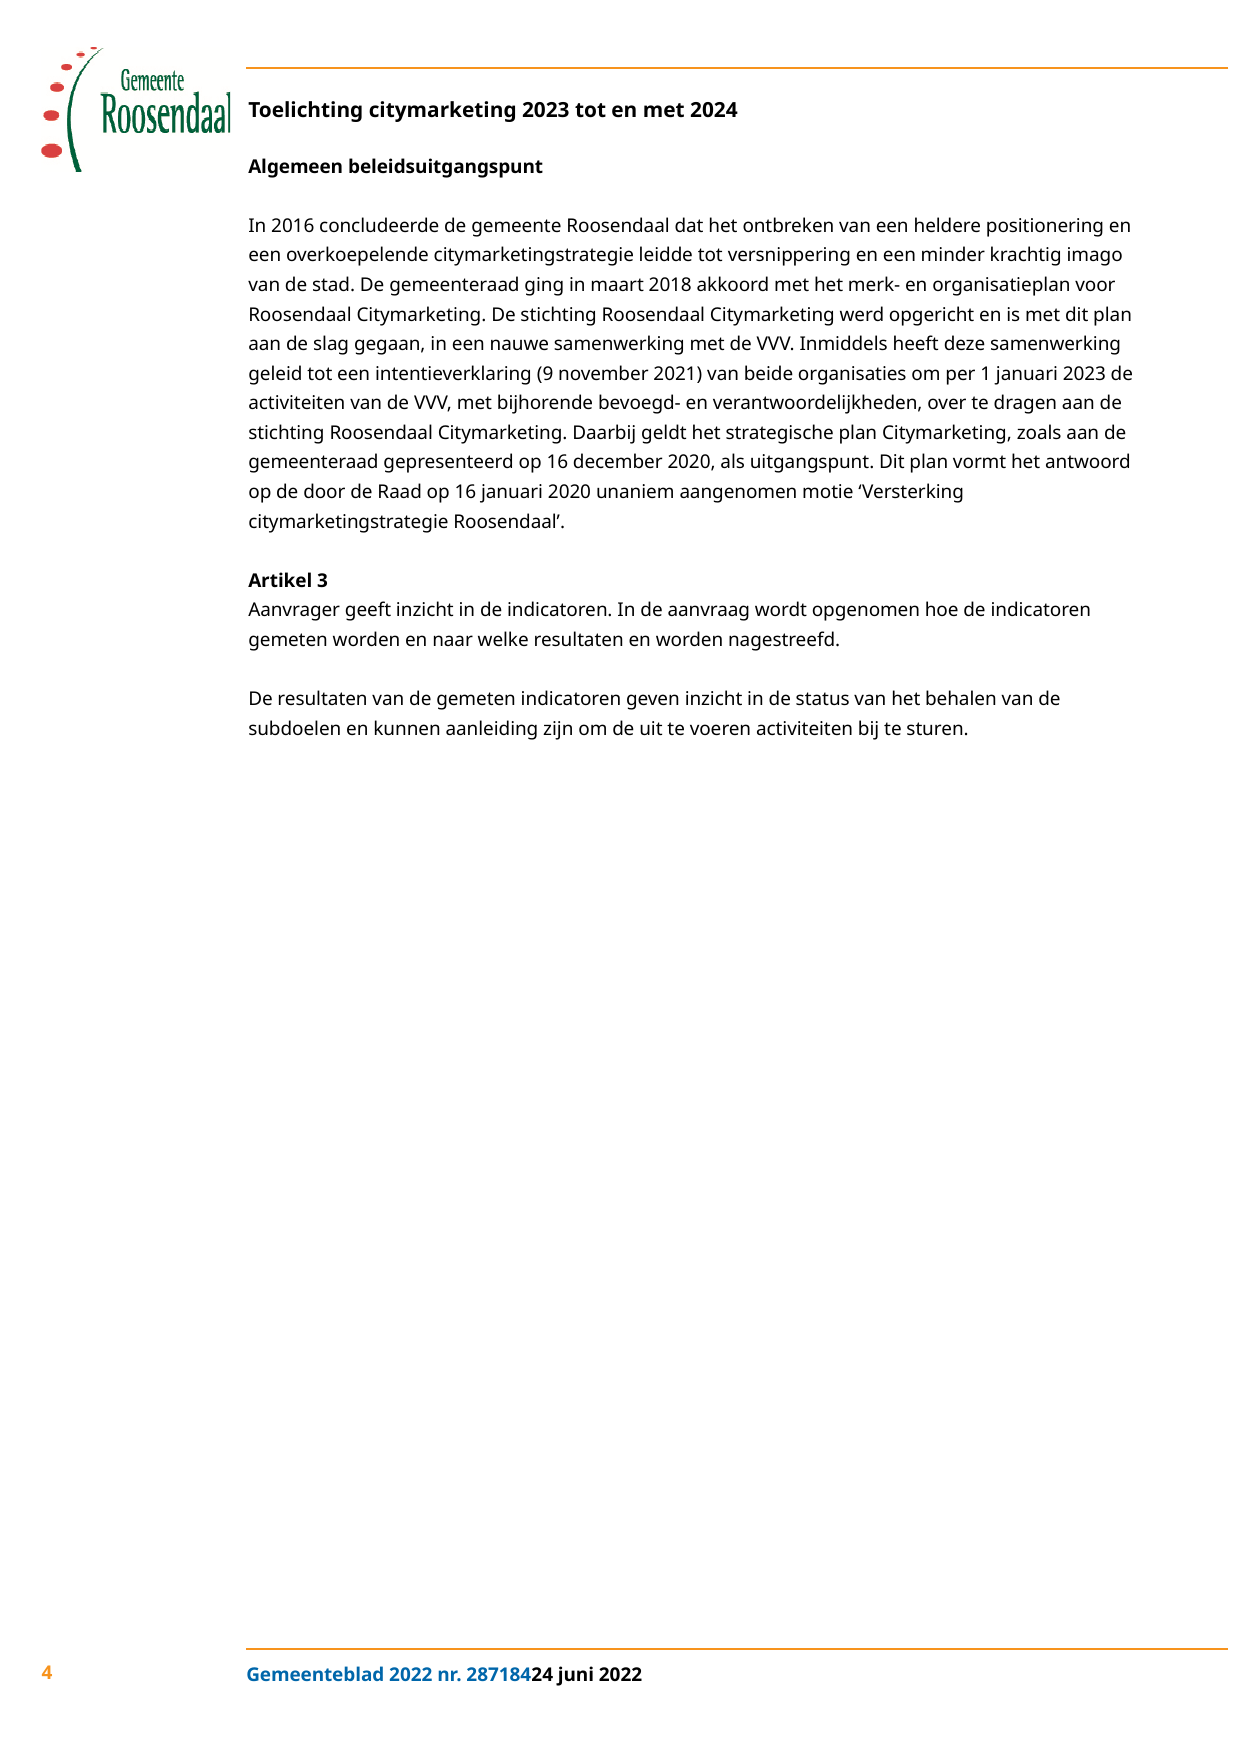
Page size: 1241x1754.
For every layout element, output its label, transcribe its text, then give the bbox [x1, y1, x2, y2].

text Toelichting citymarketing 2023 tot en met 2024 [248, 95, 1152, 123]
picture [41, 47, 231, 172]
text Artikel 3 [248, 567, 1152, 593]
text In 2016 concludeerde de gemeente Roosendaal dat het ontbreken van een heldere positionering en een overkoepelende citymarketingstrategie leidde tot versnippering en een minder krachtig imago van de stad. De gemeenteraad ging in maart 2018 akkoord met het merk- en organisatieplan voor Roosendaal Citymarketing. De stichting Roosendaal Citymarketing werd opgericht en is met dit plan aan de slag gegaan, in een nauwe samenwerking met de VVV. Inmiddels heeft deze samenwerking geleid tot een intentieverklaring (9 november 2021) van beide organisaties om per 1 januari 2023 de activiteiten van de VVV, met bijhorende bevoegd- en verantwoordelijkheden, over te dragen aan de stichting Roosendaal Citymarketing. Daarbij geldt het strategische plan Citymarketing, zoals aan de gemeenteraad gepresenteerd op 16 december 2020, als uitgangspunt. Dit plan vormt het antwoord op de door de Raad op 16 januari 2020 unaniem aangenomen motie ‘Versterking citymarketingstrategie Roosendaal’. [248, 212, 1152, 534]
text De resultaten van de gemeten indicatoren geven inzicht in de status van het behalen van de subdoelen en kunnen aanleiding zijn om de uit te voeren activiteiten bij te sturen. [248, 685, 1152, 741]
text Algemeen beleidsuitgangspunt [248, 153, 1152, 179]
text Aanvrager geeft inzicht in de indicatoren. In de aanvraag wordt opgenomen hoe de indicatoren gemeten worden en naar welke resultaten en worden nagestreefd. [248, 597, 1152, 652]
